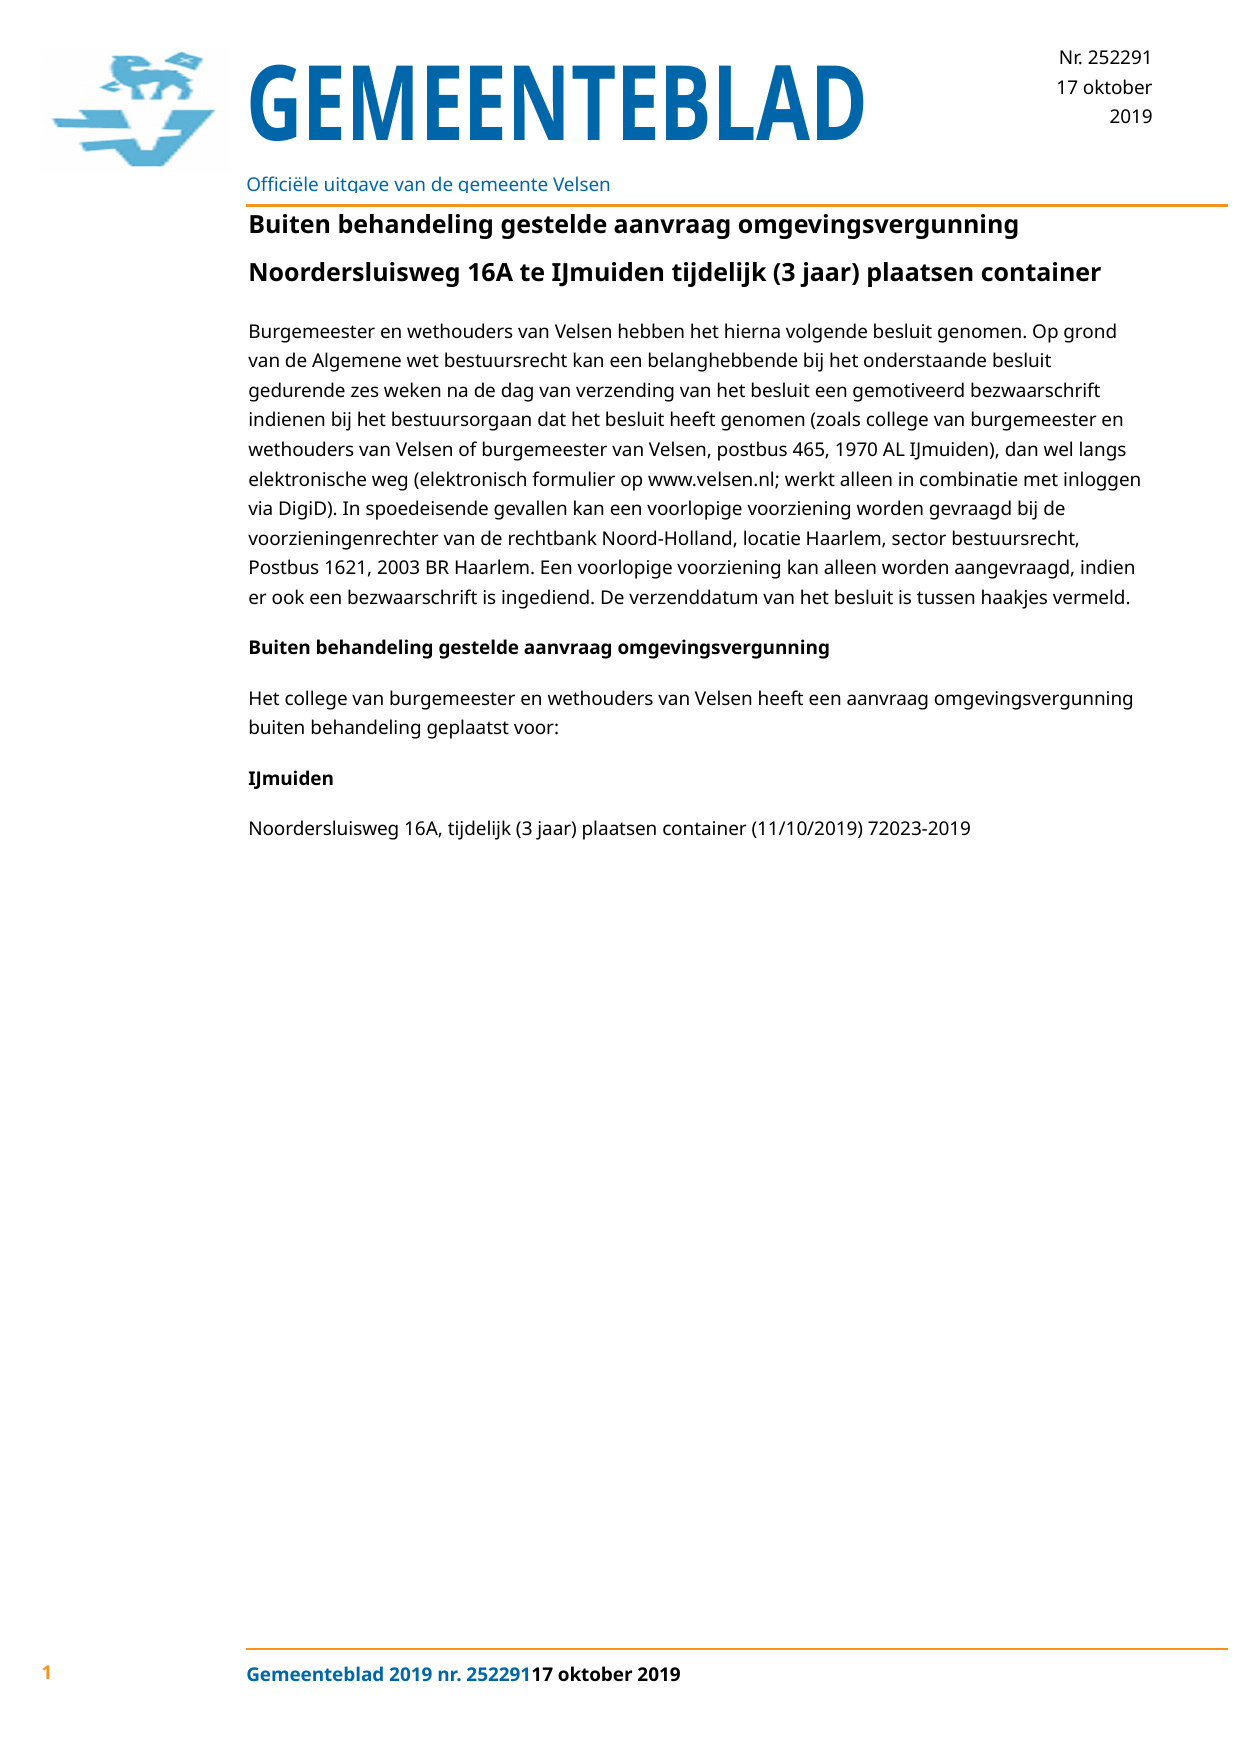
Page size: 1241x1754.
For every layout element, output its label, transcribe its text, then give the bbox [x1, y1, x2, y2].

text IJmuiden [248, 765, 1152, 791]
picture [41, 47, 231, 172]
text Burgemeester en wethouders van Velsen hebben het hierna volgende besluit genomen. Op grond van de Algemene wet bestuursrecht kan een belanghebbende bij het onderstaande besluit gedurende zes weken na de dag van verzending van het besluit een gemotiveerd bezwaarschrift indienen bij het bestuursorgaan dat het besluit heeft genomen (zoals college van burgemeester en wethouders van Velsen of burgemeester van Velsen, postbus 465, 1970 AL IJmuiden), dan wel langs elektronische weg (elektronisch formulier op www.velsen.nl; werkt alleen in combinatie met inloggen via DigiD). In spoedeisende gevallen kan een voorlopige voorziening worden gevraagd bij de voorzieningenrechter van de rechtbank Noord-Holland, locatie Haarlem, sector bestuursrecht, Postbus 1621, 2003 BR Haarlem. Een voorlopige voorziening kan alleen worden aangevraagd, indien er ook een bezwaarschrift is ingediend. De verzenddatum van het besluit is tussen haakjes vermeld. [248, 318, 1152, 610]
text Noordersluisweg 16A, tijdelijk (3 jaar) plaatsen container (11/10/2019) 72023-2019 [248, 815, 1152, 841]
text Buiten behandeling gestelde aanvraag omgevingsvergunning Noordersluisweg 16A te IJmuiden tijdelijk (3 jaar) plaatsen container [248, 207, 1152, 288]
text Buiten behandeling gestelde aanvraag omgevingsvergunning [248, 634, 1152, 660]
text Het college van burgemeester en wethouders van Velsen heeft een aanvraag omgevingsvergunning buiten behandeling geplaatst voor: [248, 685, 1152, 740]
